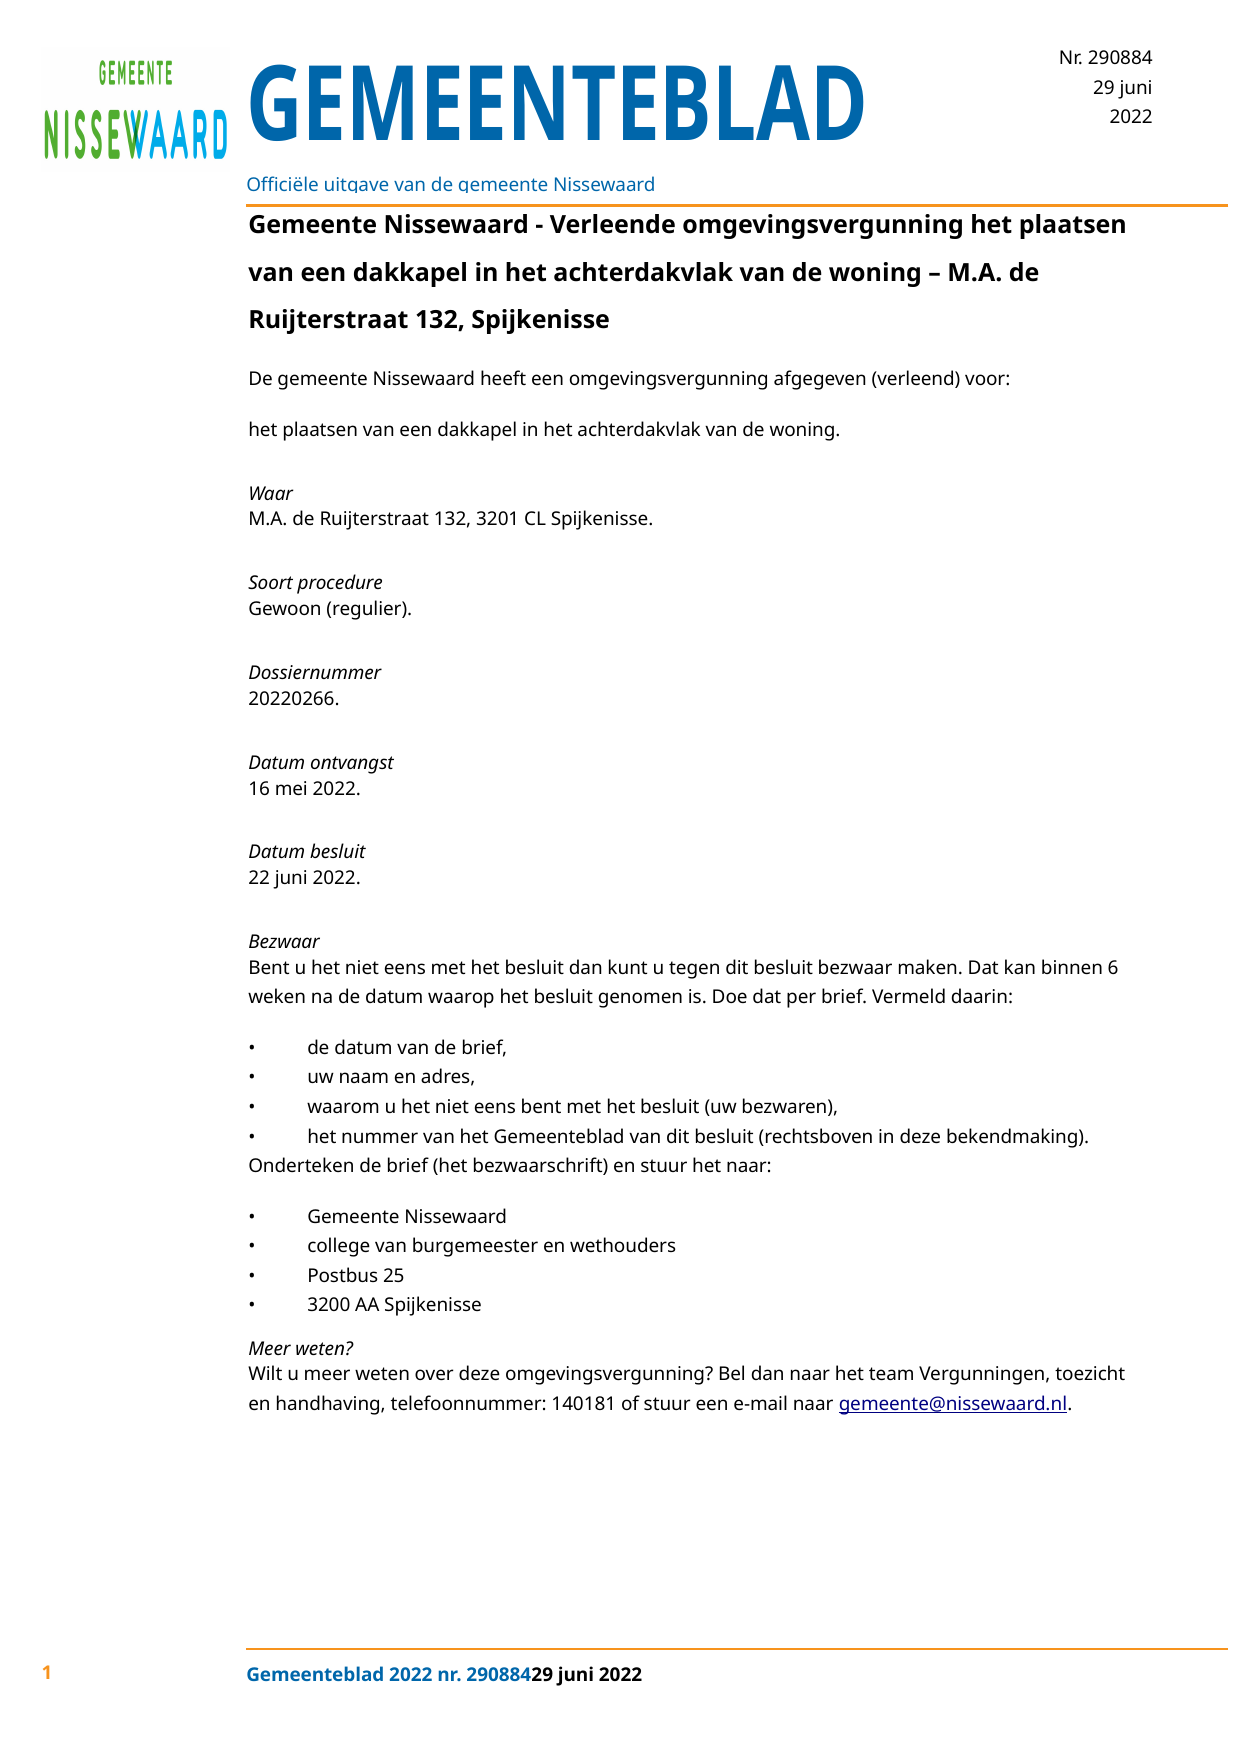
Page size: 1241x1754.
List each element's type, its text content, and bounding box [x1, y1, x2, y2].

text Datum besluit [248, 839, 1152, 864]
list 3200 AA Spijkenisse [248, 1292, 1152, 1317]
text Meer weten? [248, 1335, 1152, 1360]
text 16 mei 2022. [248, 775, 1152, 800]
text M.A. de Ruijterstraat 132, 3201 CL Spijkenisse. [248, 506, 1152, 531]
text 22 juni 2022. [248, 864, 1152, 890]
text Dossiernummer [248, 659, 1152, 685]
list uw naam en adres, [248, 1064, 1152, 1089]
text Bezwaar [248, 928, 1152, 954]
list waarom u het niet eens bent met het besluit (uw bezwaren), [248, 1093, 1152, 1119]
text Gemeente Nissewaard - Verleende omgevingsvergunning het plaatsen van een dakkapel in het achterdakvlak van de woning – M.A. de Ruijterstraat 132, Spijkenisse [248, 207, 1152, 336]
text Soort procedure [248, 569, 1152, 595]
picture [41, 47, 231, 172]
list het nummer van het Gemeenteblad van dit besluit (rechtsboven in deze bekendmaking). [248, 1123, 1152, 1148]
text 20220266. [248, 685, 1152, 711]
list de datum van de brief, [248, 1034, 1152, 1060]
text Bent u het niet eens met het besluit dan kunt u tegen dit besluit bezwaar maken. Dat kan binnen 6 weken na de datum waarop het besluit genomen is. Doe dat per brief. Vermeld daarin: [248, 954, 1152, 1009]
list college van burgemeester en wethouders [248, 1232, 1152, 1258]
text Wilt u meer weten over deze omgevingsvergunning? Bel dan naar het team Vergunningen, toezicht en handhaving, telefoonnummer: 140181 of stuur een e-mail naar gemeente@nissewaard.nl. [248, 1360, 1152, 1416]
text De gemeente Nissewaard heeft een omgevingsvergunning afgegeven (verleend) voor: [248, 366, 1152, 391]
text Waar [248, 480, 1152, 506]
list Postbus 25 [248, 1262, 1152, 1288]
text Datum ontvangst [248, 749, 1152, 775]
list Gemeente Nissewaard [248, 1203, 1152, 1228]
text Onderteken de brief (het bezwaarschrift) en stuur het naar: [248, 1152, 1152, 1178]
text Gewoon (regulier). [248, 595, 1152, 621]
text het plaatsen van een dakkapel in het achterdakvlak van de woning. [248, 416, 1152, 442]
